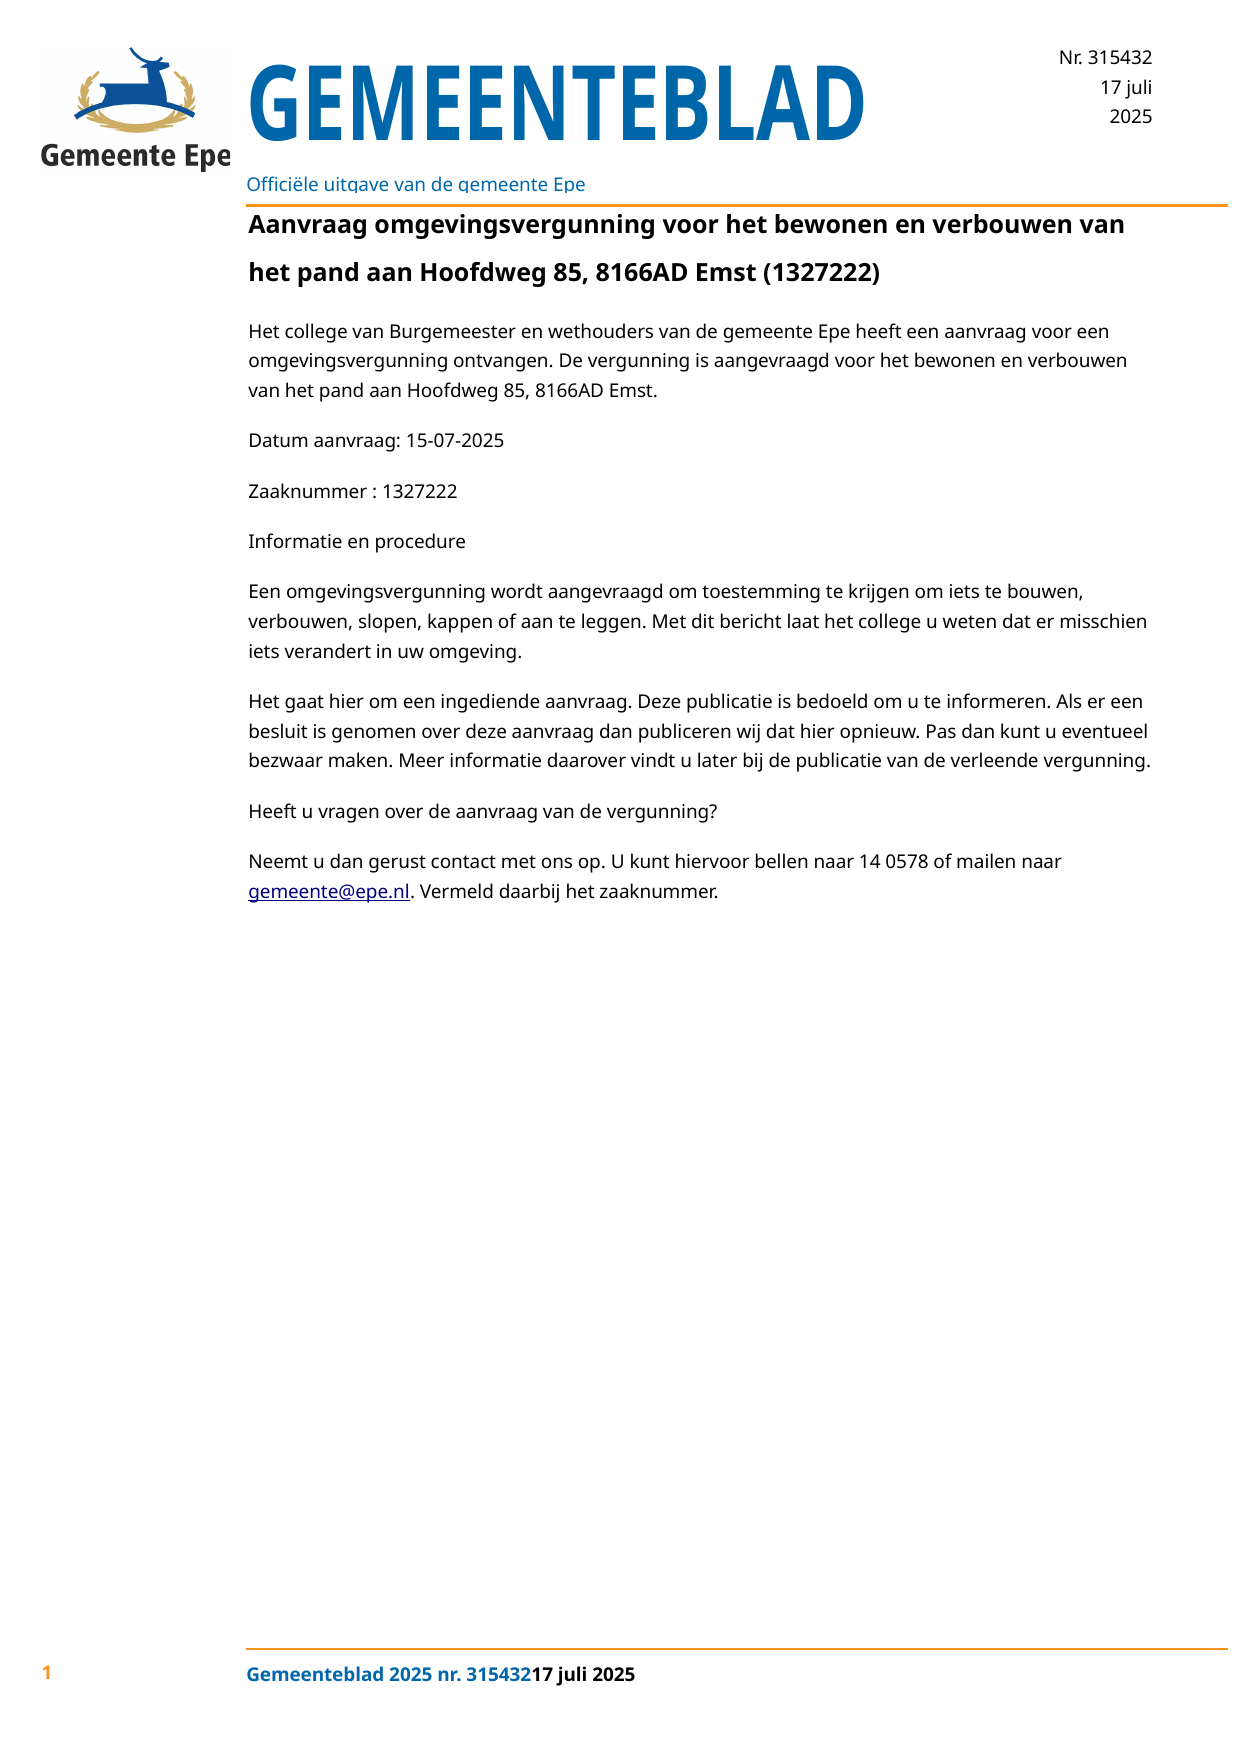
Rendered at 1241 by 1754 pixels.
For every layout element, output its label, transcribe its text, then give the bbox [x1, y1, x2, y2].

text Aanvraag omgevingsvergunning voor het bewonen en verbouwen van het pand aan Hoofdweg 85, 8166AD Emst (1327222) [248, 207, 1152, 288]
text Heeft u vragen over de aanvraag van de vergunning? [248, 798, 1152, 824]
text Het college van Burgemeester en wethouders van de gemeente Epe heeft een aanvraag voor een omgevingsvergunning ontvangen. De vergunning is aangevraagd voor het bewonen en verbouwen van het pand aan Hoofdweg 85, 8166AD Emst. [248, 318, 1152, 403]
text Neemt u dan gerust contact met ons op. U kunt hiervoor bellen naar 14 0578 of mailen naar gemeente@epe.nl. Vermeld daarbij het zaaknummer. [248, 848, 1152, 904]
text Informatie en procedure [248, 528, 1152, 554]
picture [41, 47, 231, 172]
text Zaaknummer : 1327222 [248, 478, 1152, 504]
text Datum aanvraag: 15-07-2025 [248, 427, 1152, 453]
text Het gaat hier om een ingediende aanvraag. Deze publicatie is bedoeld om u te informeren. Als er een besluit is genomen over deze aanvraag dan publiceren wij dat hier opnieuw. Pas dan kunt u eventueel bezwaar maken. Meer informatie daarover vindt u later bij de publicatie van de verleende vergunning. [248, 688, 1152, 773]
text Een omgevingsvergunning wordt aangevraagd om toestemming te krijgen om iets te bouwen, verbouwen, slopen, kappen of aan te leggen. Met dit bericht laat het college u weten dat er misschien iets verandert in uw omgeving. [248, 579, 1152, 664]
